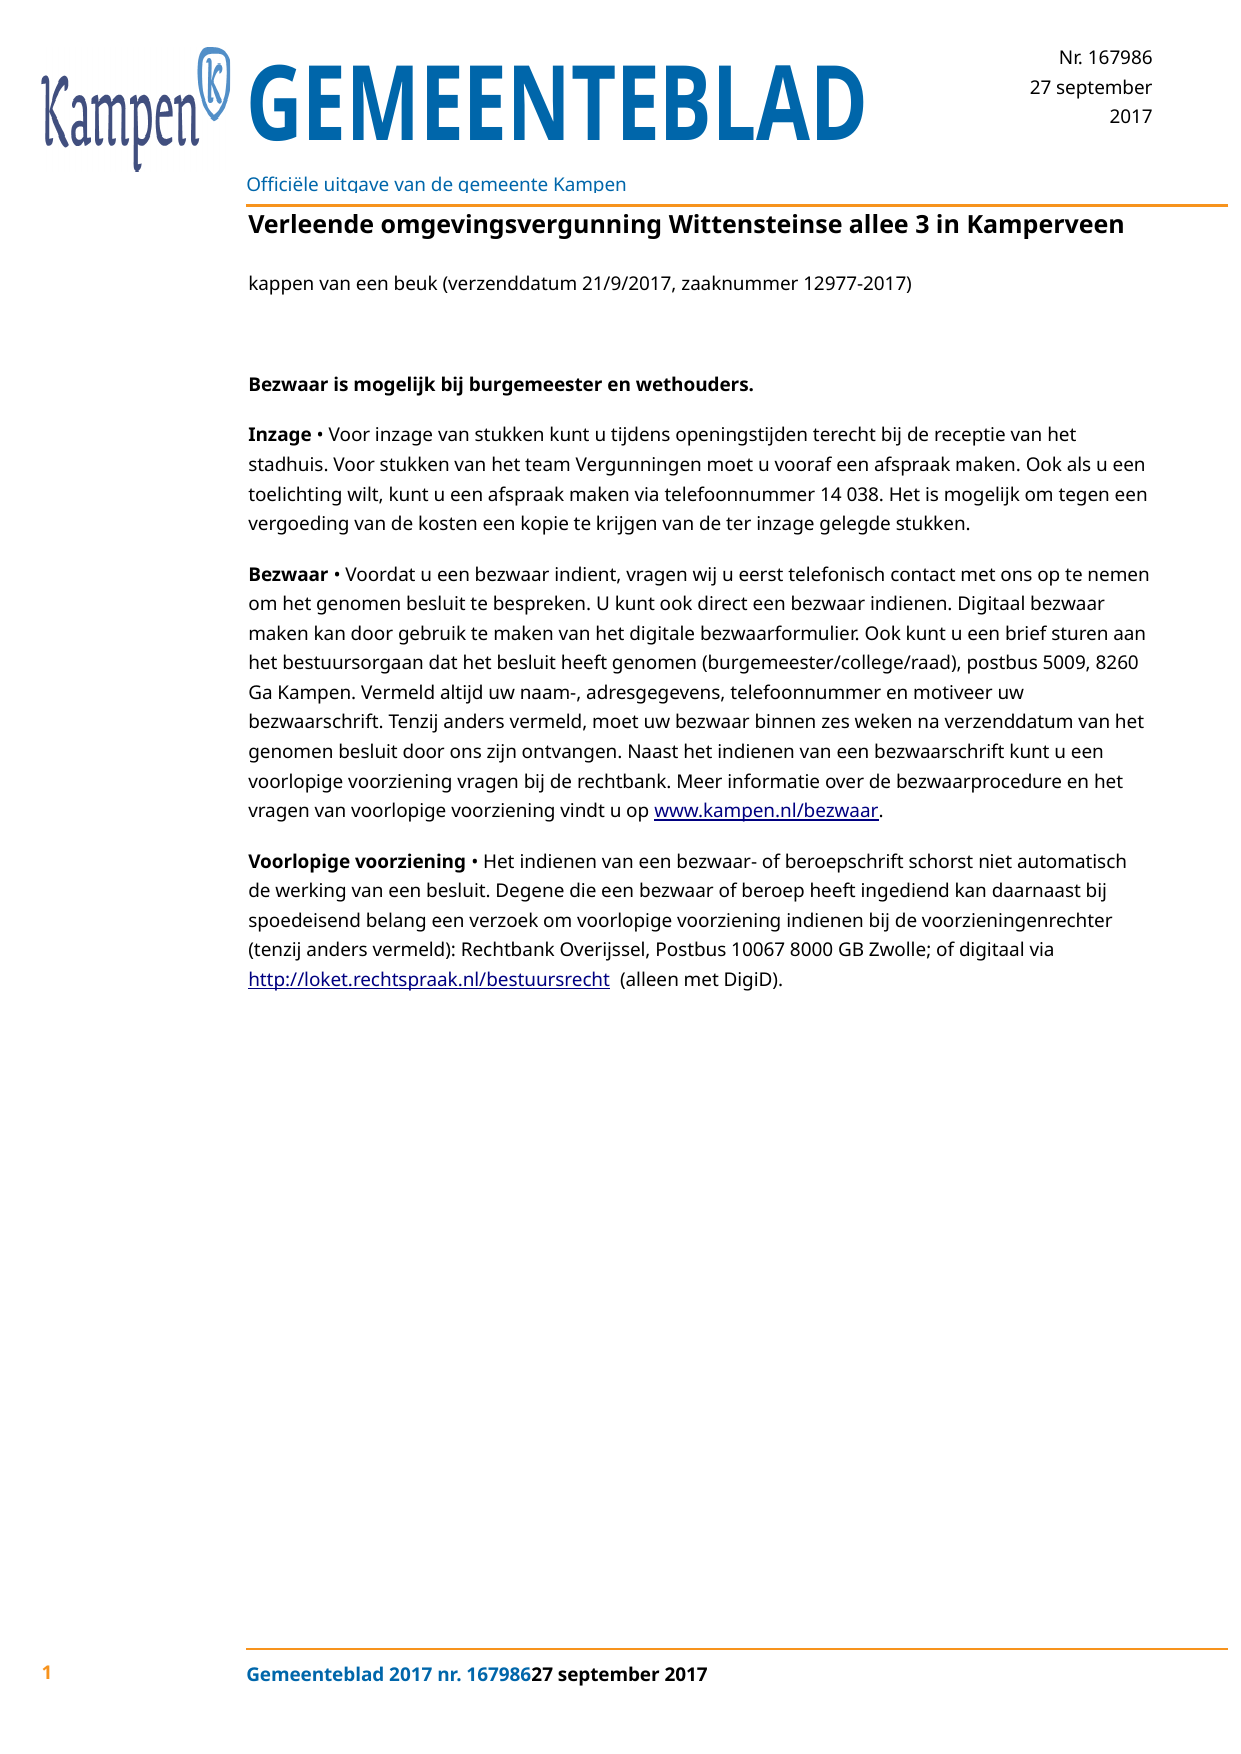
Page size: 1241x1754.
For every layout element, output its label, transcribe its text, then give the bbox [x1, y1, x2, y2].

text Verleende omgevingsvergunning Wittensteinse allee 3 in Kamperveen [248, 207, 1152, 241]
text Bezwaar • Voordat u een bezwaar indient, vragen wij u eerst telefonisch contact met ons op te nemen om het genomen besluit te bespreken. U kunt ook direct een bezwaar indienen. Digitaal bezwaar maken kan door gebruik te maken van het digitale bezwaarformulier. Ook kunt u een brief sturen aan het bestuursorgaan dat het besluit heeft genomen (burgemeester/college/raad), postbus 5009, 8260 Ga Kampen. Vermeld altijd uw naam-, adresgegevens, telefoonnummer en motiveer uw bezwaarschrift. Tenzij anders vermeld, moet uw bezwaar binnen zes weken na verzenddatum van het genomen besluit door ons zijn ontvangen. Naast het indienen van een bezwaarschrift kunt u een voorlopige voorziening vragen bij de rechtbank. Meer informatie over de bezwaarprocedure en het vragen van voorlopige voorziening vindt u op www.kampen.nl/bezwaar. [248, 561, 1152, 823]
text Inzage • Voor inzage van stukken kunt u tijdens openingstijden terecht bij de receptie van het stadhuis. Voor stukken van het team Vergunningen moet u vooraf een afspraak maken. Ook als u een toelichting wilt, kunt u een afspraak maken via telefoonnummer 14 038. Het is mogelijk om tegen een vergoeding van de kosten een kopie te krijgen van de ter inzage gelegde stukken. [248, 422, 1152, 536]
picture [41, 47, 231, 172]
text kappen van een beuk (verzenddatum 21/9/2017, zaaknummer 12977-2017) [248, 270, 1152, 296]
text Voorlopige voorziening • Het indienen van een bezwaar- of beroepschrift schorst niet automatisch de werking van een besluit. Degene die een bezwaar of beroep heeft ingediend kan daarnaast bij spoedeisend belang een verzoek om voorlopige voorziening indienen bij de voorzieningenrechter (tenzij anders vermeld): Rechtbank Overijssel, Postbus 10067 8000 GB Zwolle; of digitaal via http://loket.rechtspraak.nl/bestuursrecht (alleen met DigiD). [248, 848, 1152, 992]
text Bezwaar is mogelijk bij burgemeester en wethouders. [248, 371, 1152, 397]
